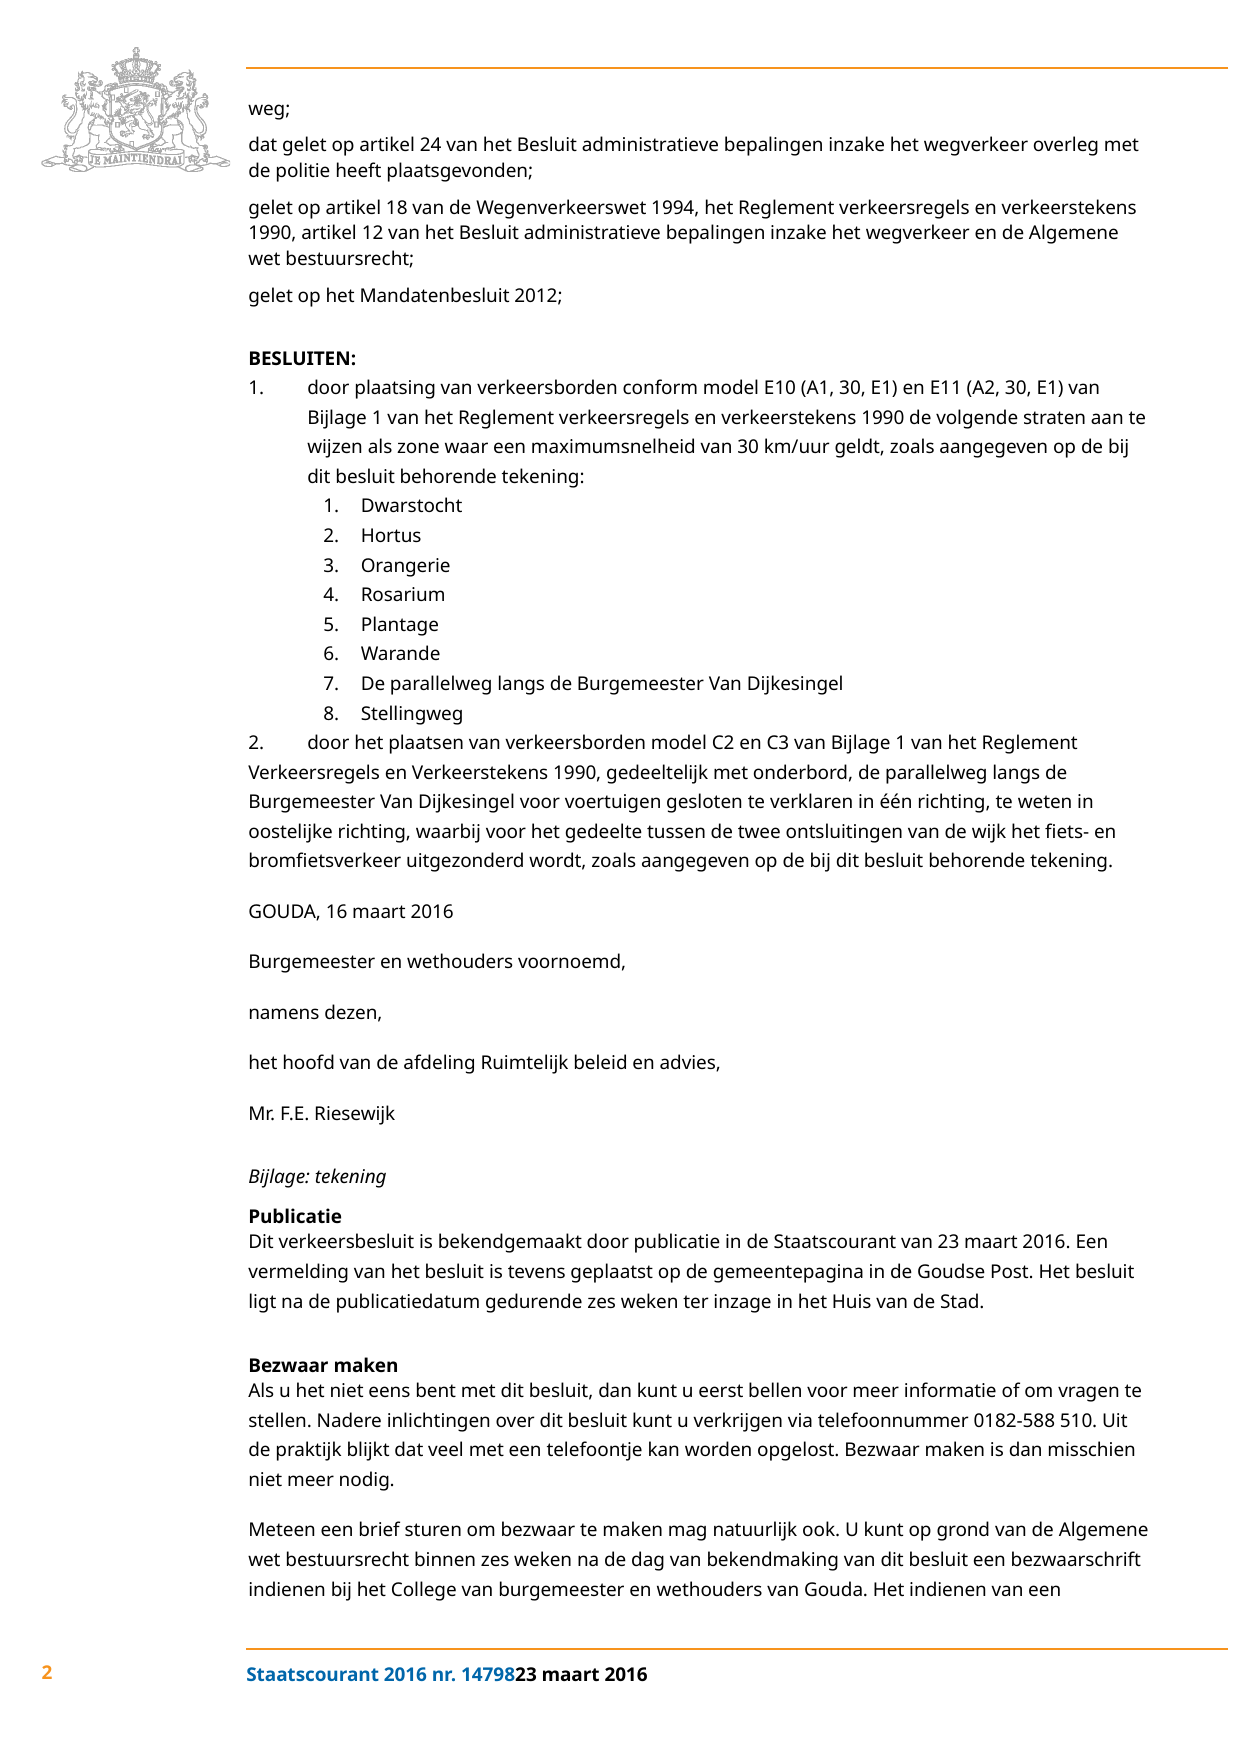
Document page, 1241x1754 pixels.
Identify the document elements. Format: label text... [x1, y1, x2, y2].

text gelet op artikel 18 van de Wegenverkeerswet 1994, het Reglement verkeersregels en verkeerstekens 1990, artikel 12 van het Besluit administratieve bepalingen inzake het wegverkeer en de Algemene wet bestuursrecht; [248, 194, 1152, 271]
text dat gelet op artikel 24 van het Besluit administratieve bepalingen inzake het wegverkeer overleg met de politie heeft plaatsgevonden; [248, 131, 1152, 183]
text namens dezen, [248, 999, 1152, 1024]
text Meteen een brief sturen om bezwaar te maken mag natuurlijk ook. U kunt op grond van de Algemene wet bestuursrecht binnen zes weken na de dag van bekendmaking van dit besluit een bezwaarschrift indienen bij het College van burgemeester en wethouders van Gouda. Het indienen van een [248, 1517, 1152, 1602]
text Burgemeester en wethouders voornoemd, [248, 948, 1152, 974]
text het hoofd van de afdeling Ruimtelijk beleid en advies, [248, 1049, 1152, 1075]
text weg; [248, 95, 1152, 121]
list Rosarium [323, 581, 1152, 607]
list Hortus [323, 522, 1152, 548]
list Warande [323, 641, 1152, 666]
picture [41, 47, 231, 172]
list De parallelweg langs de Burgemeester Van Dijkesingel [323, 670, 1152, 696]
text BESLUITEN: [248, 345, 1152, 370]
text Bezwaar maken [248, 1352, 1152, 1377]
list Plantage [323, 611, 1152, 637]
text Dit verkeersbesluit is bekendgemaakt door publicatie in de Staatscourant van 23 maart 2016. Een vermelding van het besluit is tevens geplaatst op de gemeentepagina in de Goudse Post. Het besluit ligt na de publicatiedatum gedurende zes weken ter inzage in het Huis van de Stad. [248, 1229, 1152, 1313]
text Publicatie [248, 1203, 1152, 1229]
list Stellingweg [323, 700, 1152, 725]
list Dwarstocht [323, 493, 1152, 518]
text Mr. F.E. Riesewijk [248, 1100, 1152, 1125]
text Bijlage: tekening [248, 1164, 1152, 1189]
text gelet op het Mandatenbesluit 2012; [248, 282, 1152, 308]
list door plaatsing van verkeersborden conform model E10 (A1, 30, E1) en E11 (A2, 30, E1) van Bijlage 1 van het Reglement verkeersregels en verkeerstekens 1990 de volgende straten aan te wijzen als zone waar een maximumsnelheid van 30 km/uur geldt, zoals aangegeven op de bij dit besluit behorende tekening: [248, 374, 1152, 489]
text GOUDA, 16 maart 2016 [248, 898, 1152, 924]
text Als u het niet eens bent met dit besluit, dan kunt u eerst bellen voor meer informatie of om vragen te stellen. Nadere inlichtingen over dit besluit kunt u verkrijgen via telefoonnummer 0182-588 510. Uit de praktijk blijkt dat veel met een telefoontje kan worden opgelost. Bezwaar maken is dan misschien niet meer nodig. [248, 1377, 1152, 1492]
text Verkeersregels en Verkeerstekens 1990, gedeeltelijk met onderbord, de parallelweg langs de Burgemeester Van Dijkesingel voor voertuigen gesloten te verklaren in één richting, te weten in oostelijke richting, waarbij voor het gedeelte tussen de twee ontsluitingen van de wijk het fiets- en bromfietsverkeer uitgezonderd wordt, zoals aangegeven op de bij dit besluit behorende tekening. [248, 759, 1152, 873]
list Orangerie [323, 552, 1152, 577]
list door het plaatsen van verkeersborden model C2 en C3 van Bijlage 1 van het Reglement [248, 729, 1152, 755]
